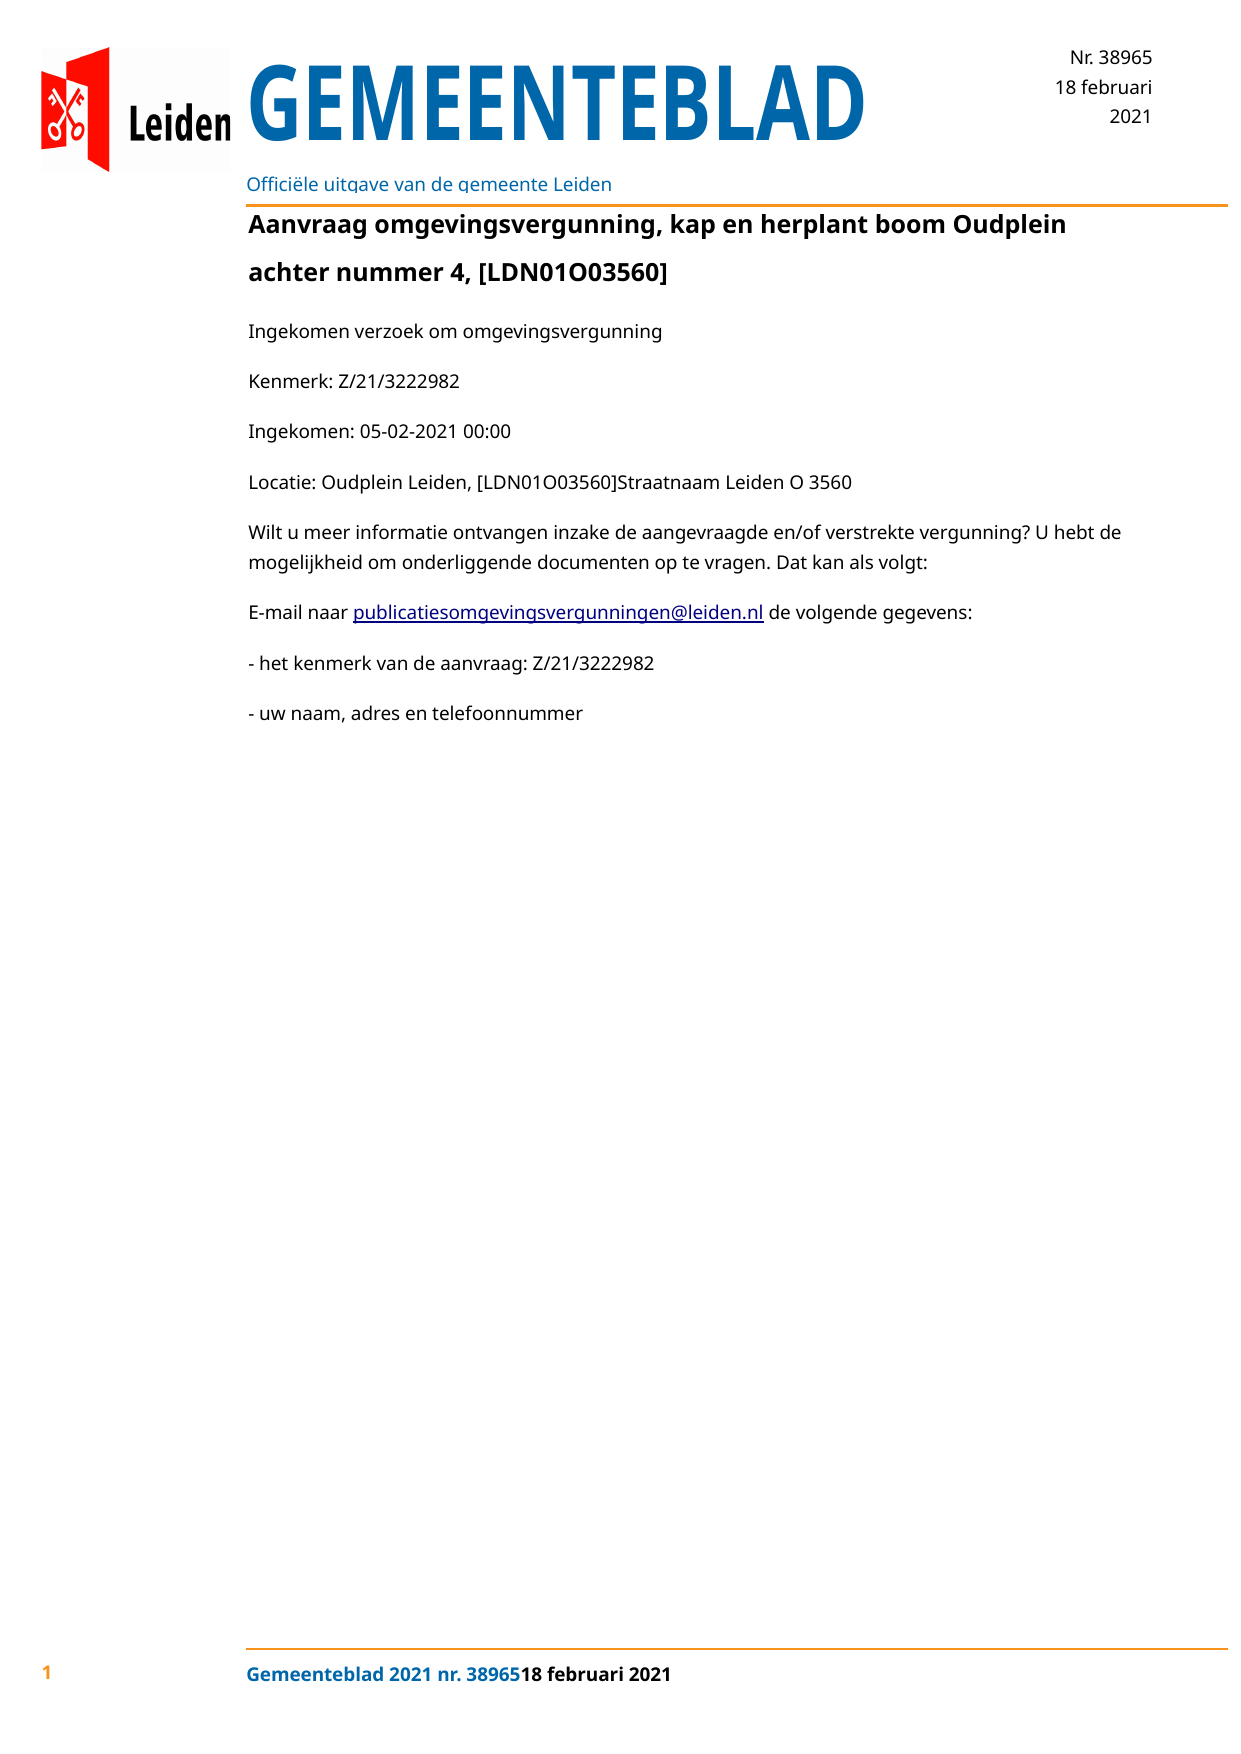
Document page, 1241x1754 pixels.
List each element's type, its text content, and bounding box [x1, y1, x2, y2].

text Aanvraag omgevingsvergunning, kap en herplant boom Oudplein achter nummer 4, [LDN01O03560] [248, 207, 1152, 288]
text Wilt u meer informatie ontvangen inzake de aangevraagde en/of verstrekte vergunning? U hebt de mogelijkheid om onderliggende documenten op te vragen. Dat kan als volgt: [248, 519, 1152, 575]
picture [41, 47, 231, 172]
text Ingekomen: 05-02-2021 00:00 [248, 419, 1152, 444]
text Kenmerk: Z/21/3222982 [248, 368, 1152, 394]
text - het kenmerk van de aanvraag: Z/21/3222982 [248, 650, 1152, 676]
text - uw naam, adres en telefoonnummer [248, 700, 1152, 726]
text Locatie: Oudplein Leiden, [LDN01O03560]Straatnaam Leiden O 3560 [248, 469, 1152, 495]
text Ingekomen verzoek om omgevingsvergunning [248, 318, 1152, 344]
text E-mail naar publicatiesomgevingsvergunningen@leiden.nl de volgende gegevens: [248, 599, 1152, 625]
